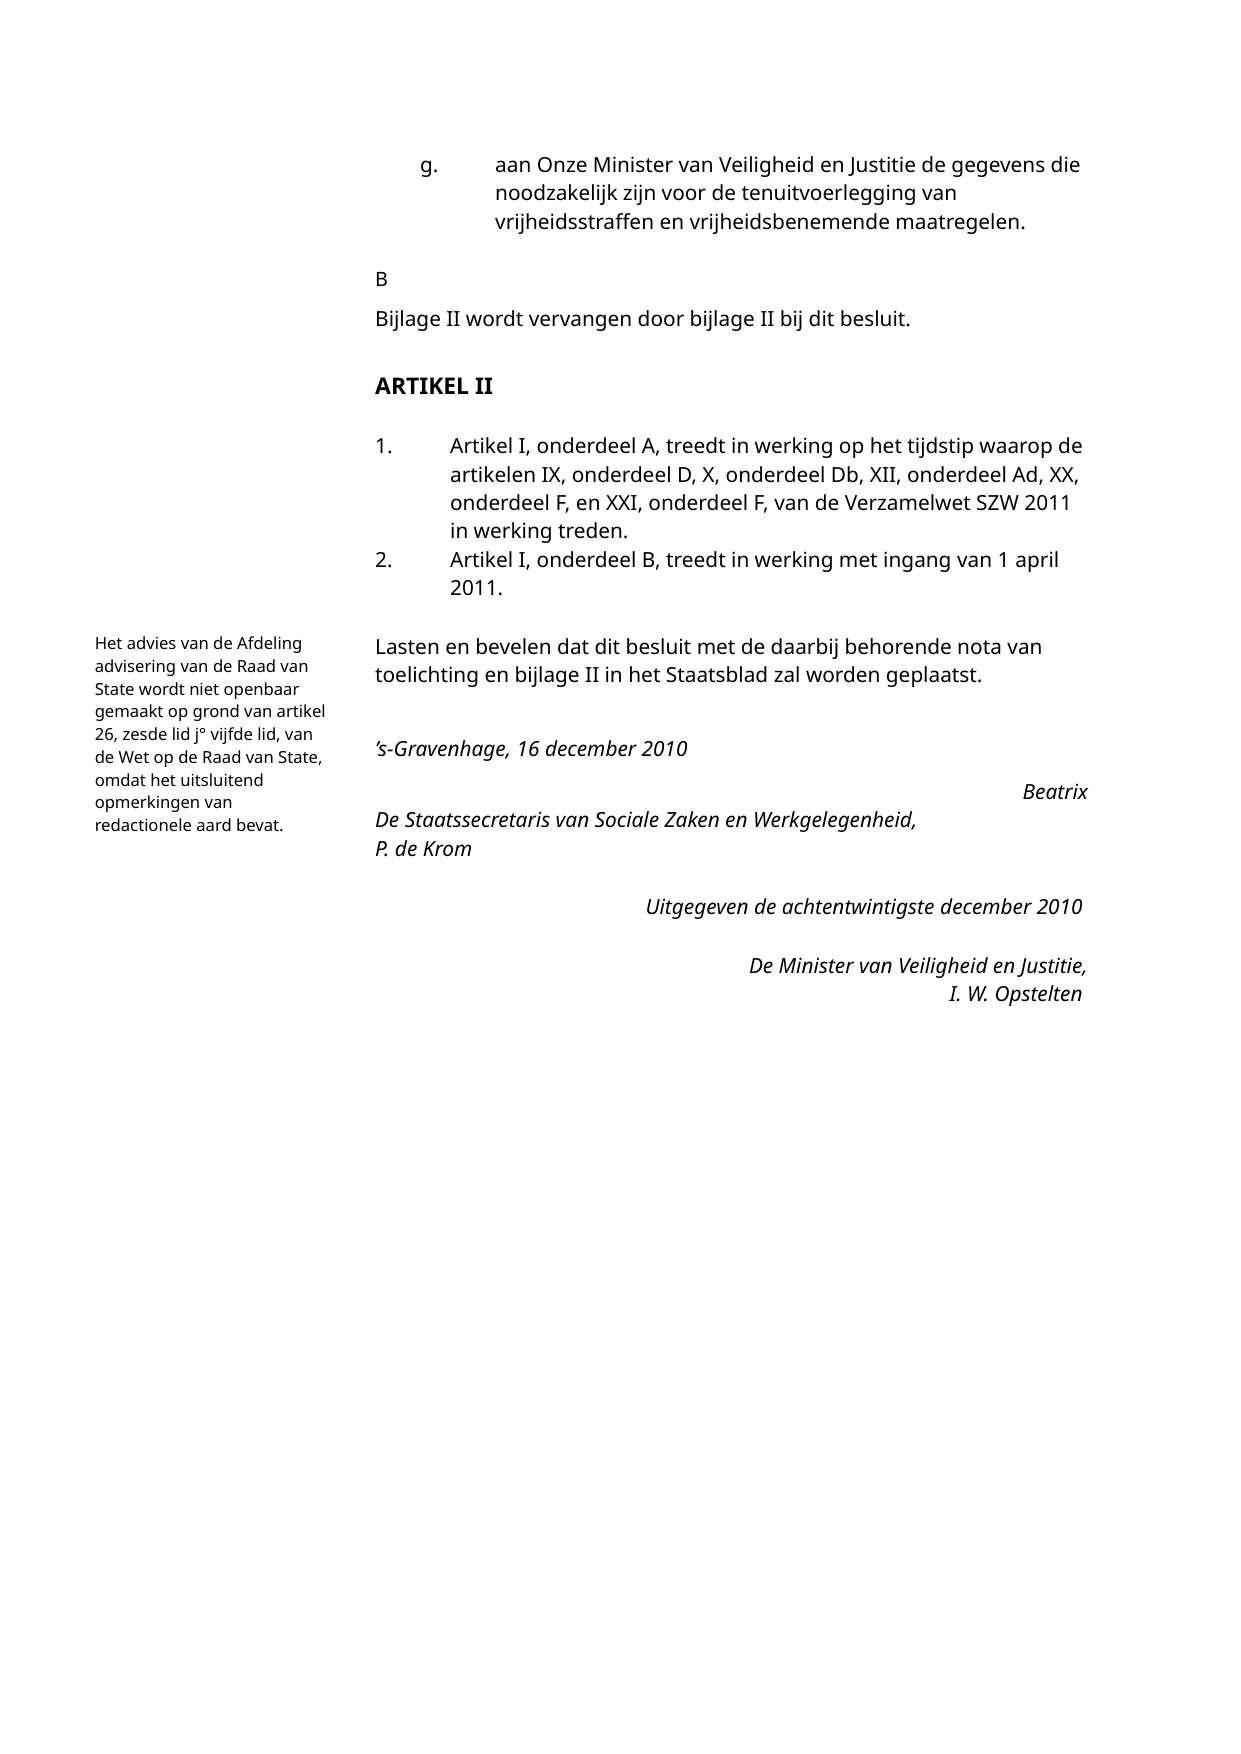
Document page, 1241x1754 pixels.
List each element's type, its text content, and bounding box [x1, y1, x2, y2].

text ’s-Gravenhage, 16 december 2010 [375, 734, 1090, 762]
text Het advies van de Afdeling advisering van de Raad van State wordt niet openbaar gemaakt op grond van artikel 26, zesde lid j° vijfde lid, van de Wet op de Raad van State, omdat het uitsluitend opmerkingen van redactionele aard bevat. [94, 632, 328, 836]
text De Staatssecretaris van Sociale Zaken en Werkgelegenheid, [375, 806, 1090, 834]
text Uitgegeven de achtentwintigste december 2010 [375, 892, 1090, 921]
text P. de Krom [375, 834, 1090, 862]
text Bijlage II wordt vervangen door bijlage II bij dit besluit. [375, 304, 1090, 332]
text Lasten en bevelen dat dit besluit met de daarbij behorende nota van toelichting en bijlage II in het Staatsblad zal worden geplaatst. [375, 632, 1090, 689]
subtitle ARTIKEL II [375, 370, 1090, 401]
list Artikel I, onderdeel A, treedt in werking op het tijdstip waarop de artikelen IX, onderdeel D, X, onderdeel Db, XII, onderdeel Ad, XX, onderdeel F, en XXI, onderdeel F, van de Verzamelwet SZW 2011 in werking treden. [375, 431, 1090, 545]
text B [375, 265, 1090, 292]
text Beatrix [375, 777, 1090, 806]
text De Minister van Veiligheid en Justitie, [375, 951, 1090, 979]
text I. W. Opstelten [375, 979, 1090, 1008]
list Artikel I, onderdeel B, treedt in werking met ingang van 1 april 2011. [375, 545, 1090, 602]
list aan Onze Minister van Veiligheid en Justitie de gegevens die noodzakelijk zijn voor de tenuitvoerlegging van vrijheidsstraffen en vrijheidsbenemende maatregelen. [420, 150, 1090, 235]
